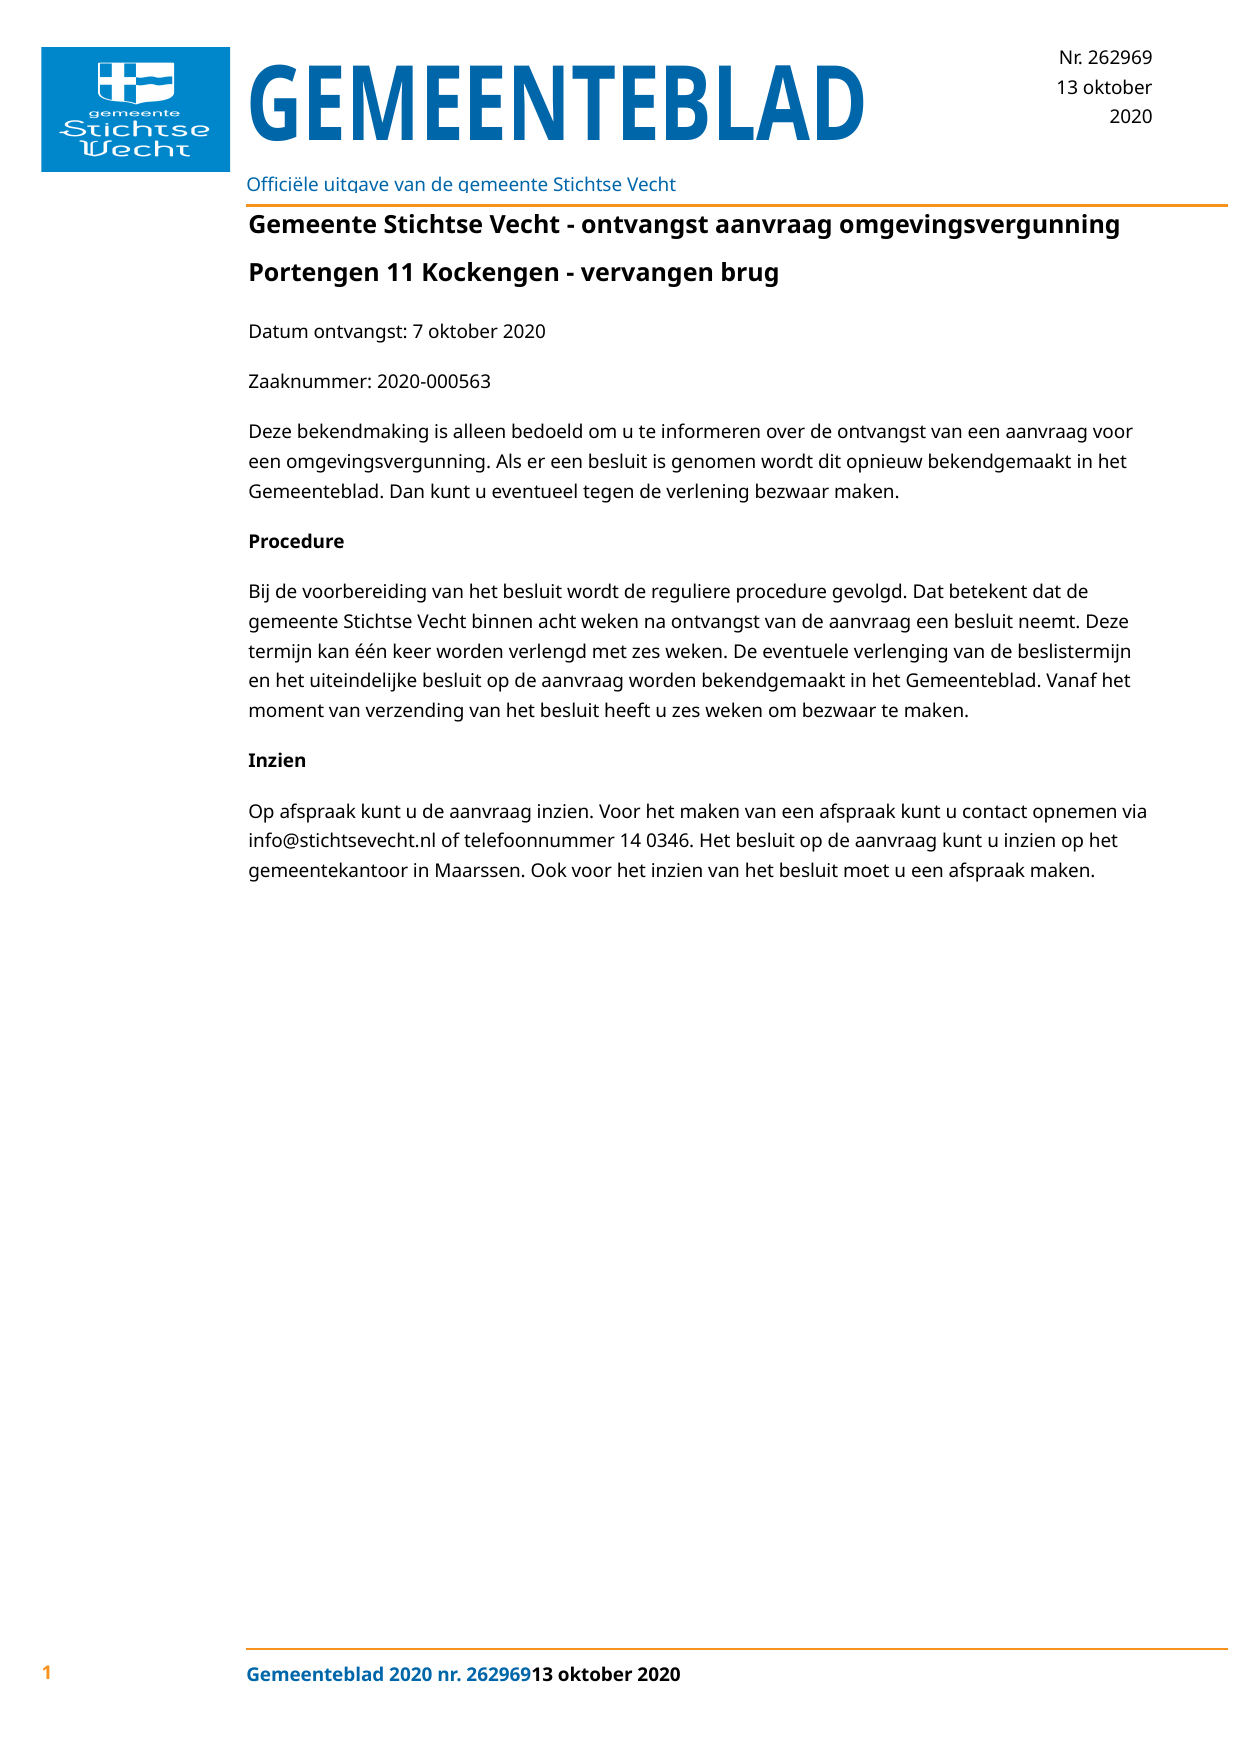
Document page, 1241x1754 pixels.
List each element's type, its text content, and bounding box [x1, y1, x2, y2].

text Datum ontvangst: 7 oktober 2020 [248, 318, 1152, 344]
text Procedure [248, 528, 1152, 554]
text Op afspraak kunt u de aanvraag inzien. Voor het maken van een afspraak kunt u contact opnemen via info@stichtsevecht.nl of telefoonnummer 14 0346. Het besluit op de aanvraag kunt u inzien op het gemeentekantoor in Maarssen. Ook voor het inzien van het besluit moet u een afspraak maken. [248, 798, 1152, 883]
text Inzien [248, 747, 1152, 773]
picture [99, 63, 135, 101]
text Deze bekendmaking is alleen bedoeld om u te informeren over de ontvangst van een aanvraag voor een omgevingsvergunning. Als er een besluit is genomen wordt dit opnieuw bekendgemaakt in het Gemeenteblad. Dan kunt u eventueel tegen de verlening bezwaar maken. [248, 419, 1152, 504]
text Zaaknummer: 2020-000563 [248, 368, 1152, 394]
text Gemeente Stichtse Vecht - ontvangst aanvraag omgevingsvergunning Portengen 11 Kockengen - vervangen brug [248, 207, 1152, 288]
text Bij de voorbereiding van het besluit wordt de reguliere procedure gevolgd. Dat betekent dat de gemeente Stichtse Vecht binnen acht weken na ontvangst van de aanvraag een besluit neemt. Deze termijn kan één keer worden verlengd met zes weken. De eventuele verlenging van de beslistermijn en het uiteindelijke besluit op de aanvraag worden bekendgemaakt in het Gemeenteblad. Vanaf het moment van verzending van het besluit heeft u zes weken om bezwaar te maken. [248, 579, 1152, 723]
picture [137, 63, 174, 103]
